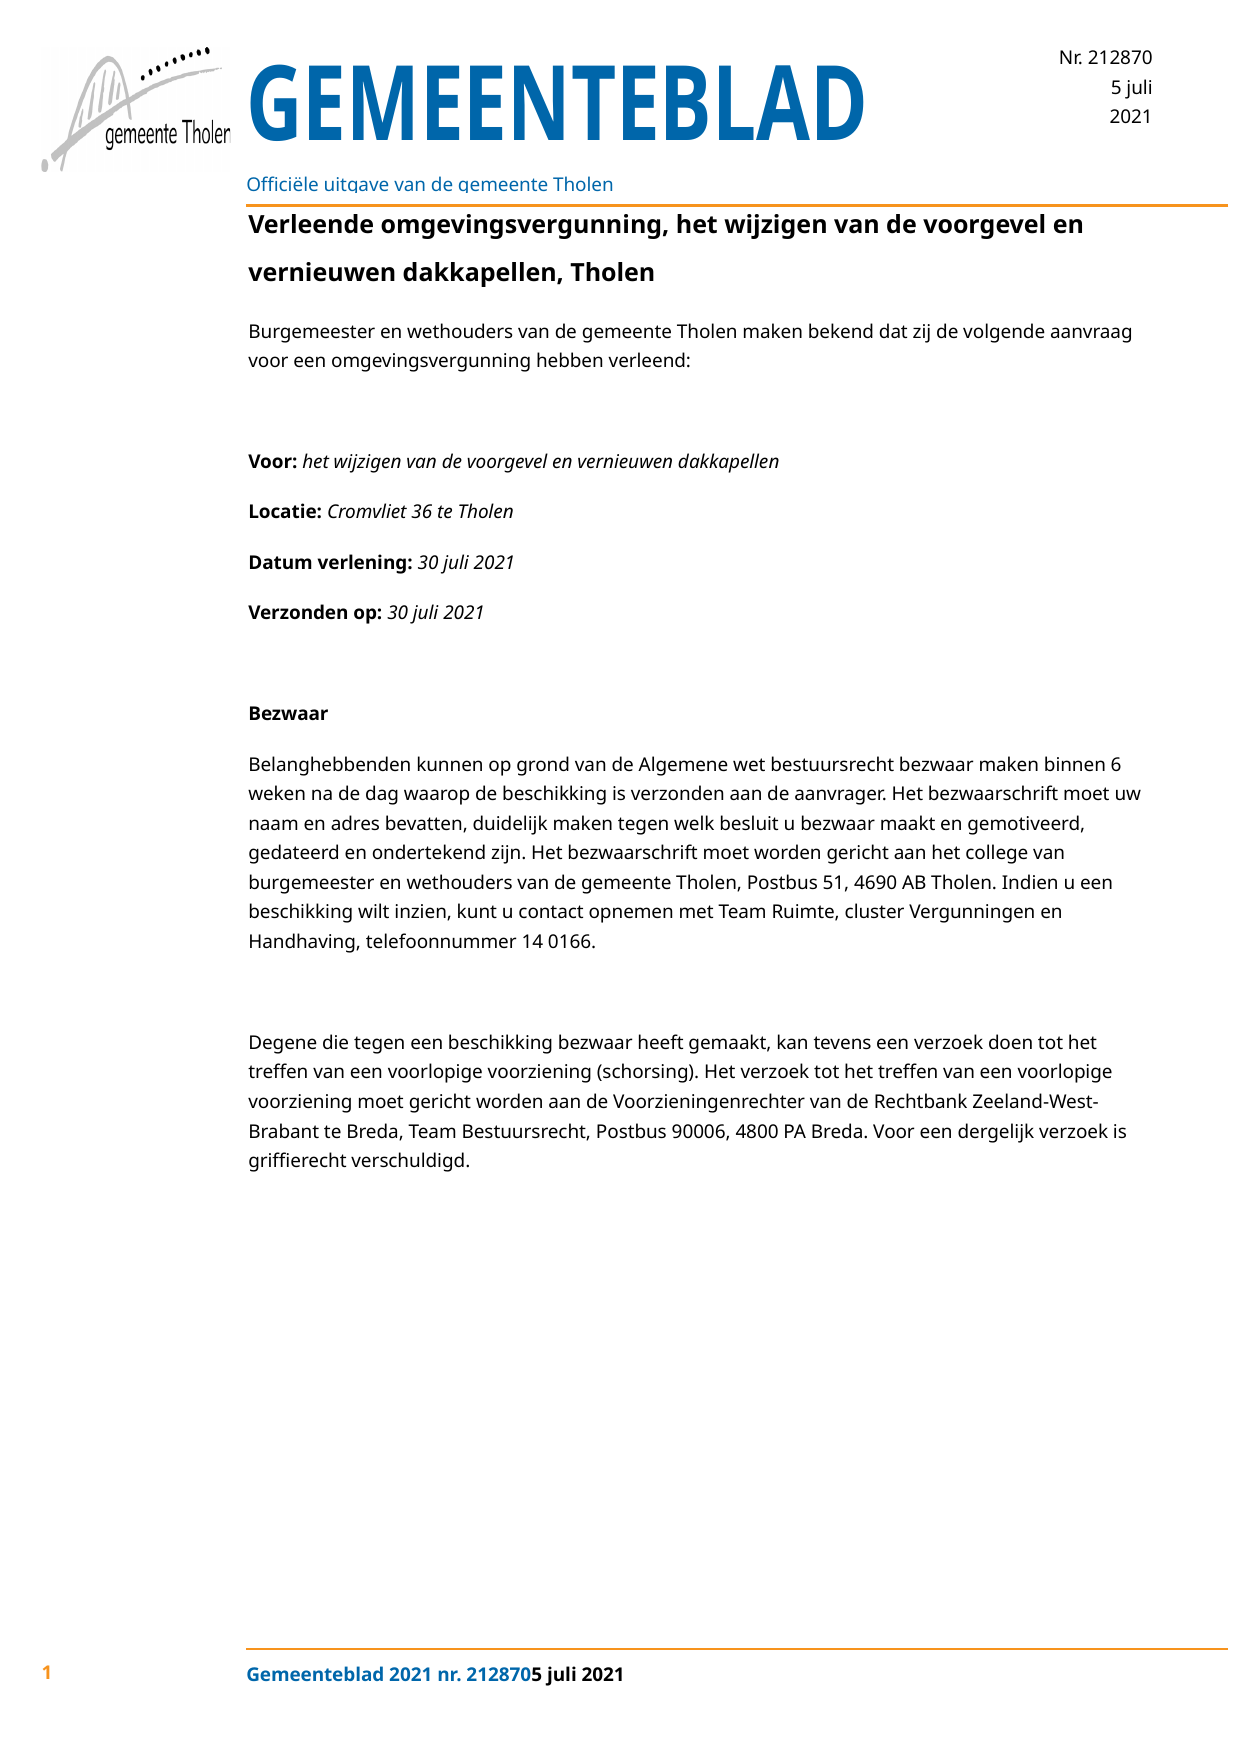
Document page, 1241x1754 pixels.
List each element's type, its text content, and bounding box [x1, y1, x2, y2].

text Locatie: Cromvliet 36 te Tholen [248, 499, 1152, 524]
picture [41, 47, 231, 172]
text Voor: het wijzigen van de voorgevel en vernieuwen dakkapellen [248, 448, 1152, 474]
text Datum verlening: 30 juli 2021 [248, 549, 1152, 575]
text Verleende omgevingsvergunning, het wijzigen van de voorgevel en vernieuwen dakkapellen, Tholen [248, 207, 1152, 288]
text Burgemeester en wethouders van de gemeente Tholen maken bekend dat zij de volgende aanvraag voor een omgevingsvergunning hebben verleend: [248, 318, 1152, 373]
text Bezwaar [248, 700, 1152, 726]
text Verzonden op: 30 juli 2021 [248, 599, 1152, 625]
text Degene die tegen een beschikking bezwaar heeft gemaakt, kan tevens een verzoek doen tot het treffen van een voorlopige voorziening (schorsing). Het verzoek tot het treffen van een voorlopige voorziening moet gericht worden aan de Voorzieningenrechter van de Rechtbank Zeeland-West-Brabant te Breda, Team Bestuursrecht, Postbus 90006, 4800 PA Breda. Voor een dergelijk verzoek is griffierecht verschuldigd. [248, 1029, 1152, 1173]
text Belanghebbenden kunnen op grond van de Algemene wet bestuursrecht bezwaar maken binnen 6 weken na de dag waarop de beschikking is verzonden aan de aanvrager. Het bezwaarschrift moet uw naam en adres bevatten, duidelijk maken tegen welk besluit u bezwaar maakt en gemotiveerd, gedateerd en ondertekend zijn. Het bezwaarschrift moet worden gericht aan het college van burgemeester en wethouders van de gemeente Tholen, Postbus 51, 4690 AB Tholen. Indien u een beschikking wilt inzien, kunt u contact opnemen met Team Ruimte, cluster Vergunningen en Handhaving, telefoonnummer 14 0166. [248, 751, 1152, 954]
